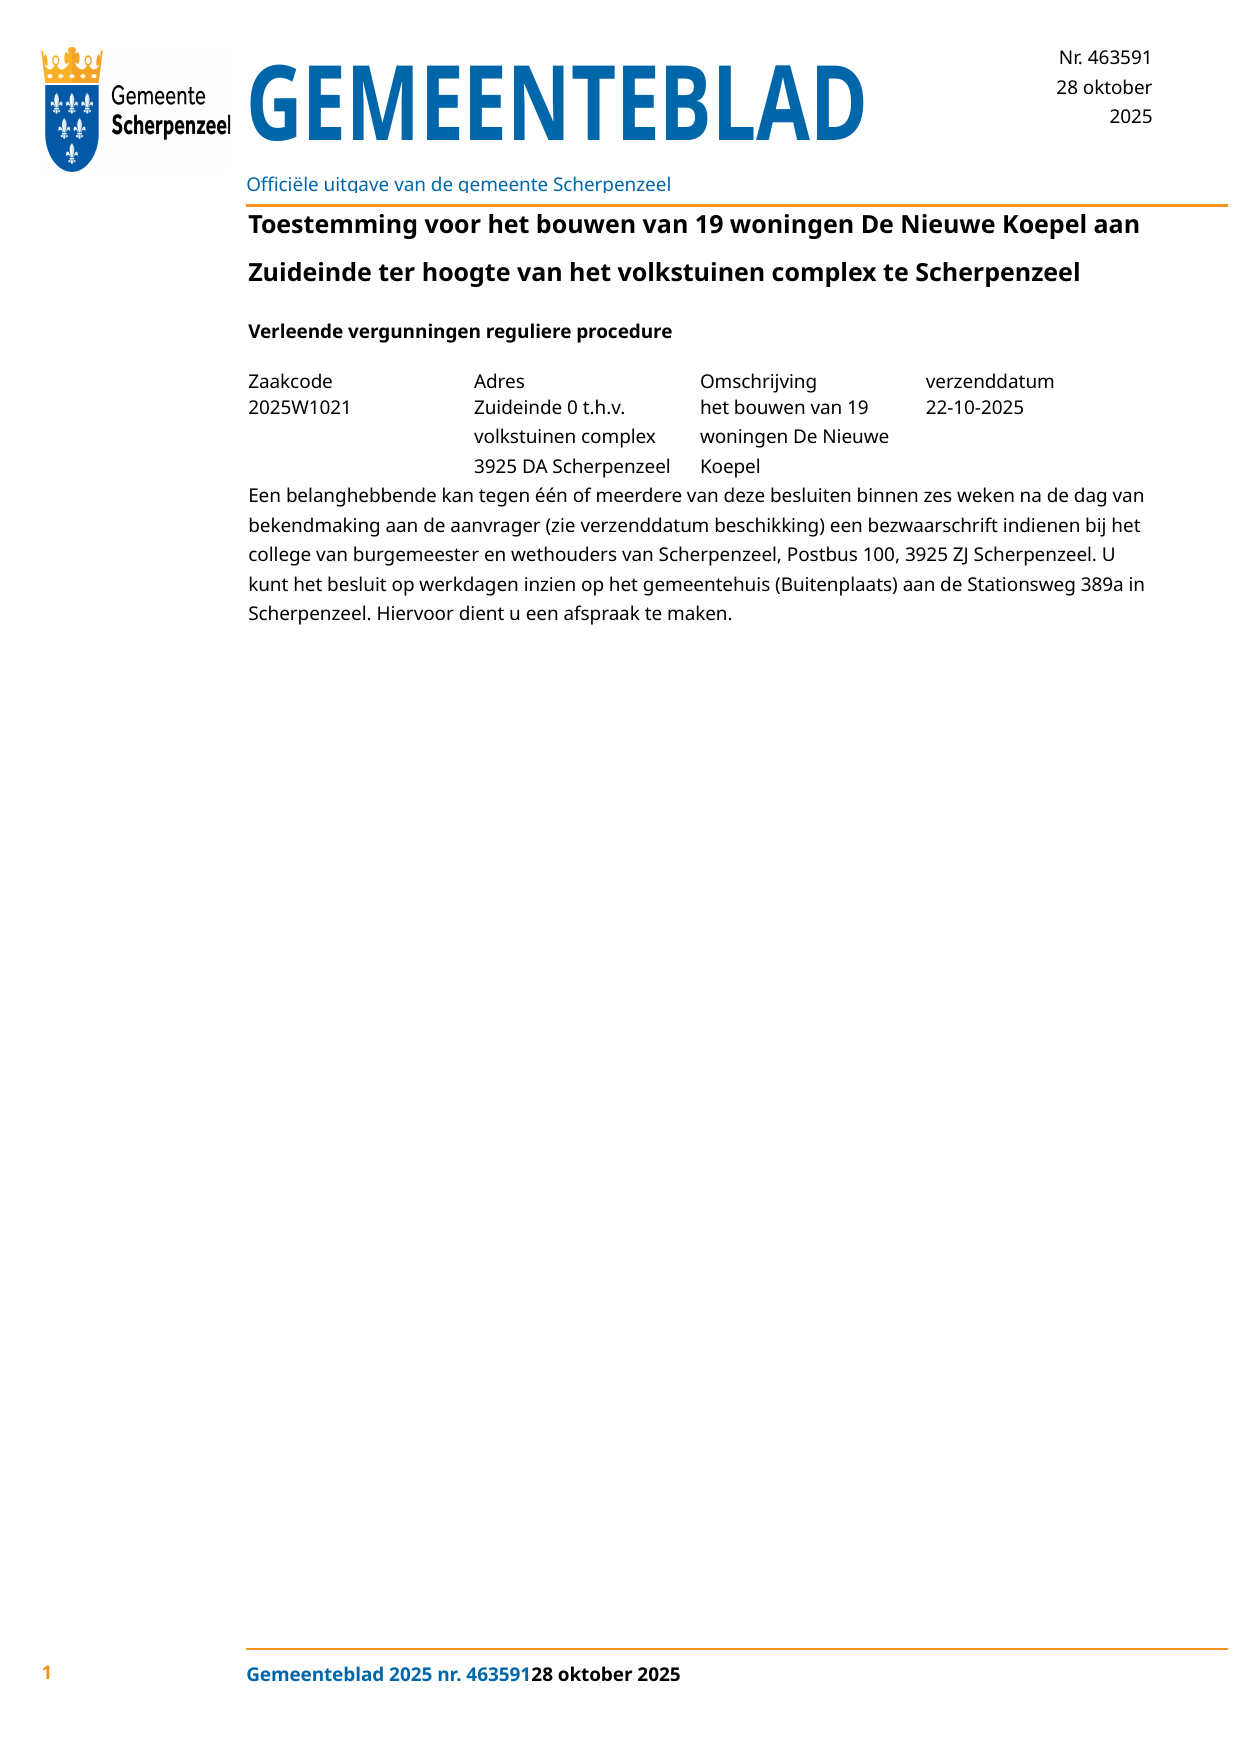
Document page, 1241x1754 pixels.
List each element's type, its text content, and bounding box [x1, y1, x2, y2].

picture [41, 47, 231, 172]
table_header Omschrijving [700, 369, 926, 394]
table_cell het bouwen van 19 woningen De Nieuwe Koepel [700, 394, 926, 479]
table_header verzenddatum [926, 369, 1152, 394]
table_cell 22-10-2025 [926, 394, 1152, 479]
table_cell 2025W1021 [248, 394, 474, 479]
table_cell Zuideinde 0 t.h.v. volkstuinen complex 3925 DA Scherpenzeel [474, 394, 700, 479]
table_header Adres [474, 369, 700, 394]
text Een belanghebbende kan tegen één of meerdere van deze besluiten binnen zes weken na de dag van bekendmaking aan de aanvrager (zie verzenddatum beschikking) een bezwaarschrift indienen bij het college van burgemeester en wethouders van Scherpenzeel, Postbus 100, 3925 ZJ Scherpenzeel. U kunt het besluit op werkdagen inzien op het gemeentehuis (Buitenplaats) aan de Stationsweg 389a in Scherpenzeel. Hiervoor dient u een afspraak te maken. [248, 482, 1152, 626]
text Toestemming voor het bouwen van 19 woningen De Nieuwe Koepel aan Zuideinde ter hoogte van het volkstuinen complex te Scherpenzeel [248, 207, 1152, 288]
text Verleende vergunningen reguliere procedure [248, 318, 1152, 344]
table_header Zaakcode [248, 369, 474, 394]
